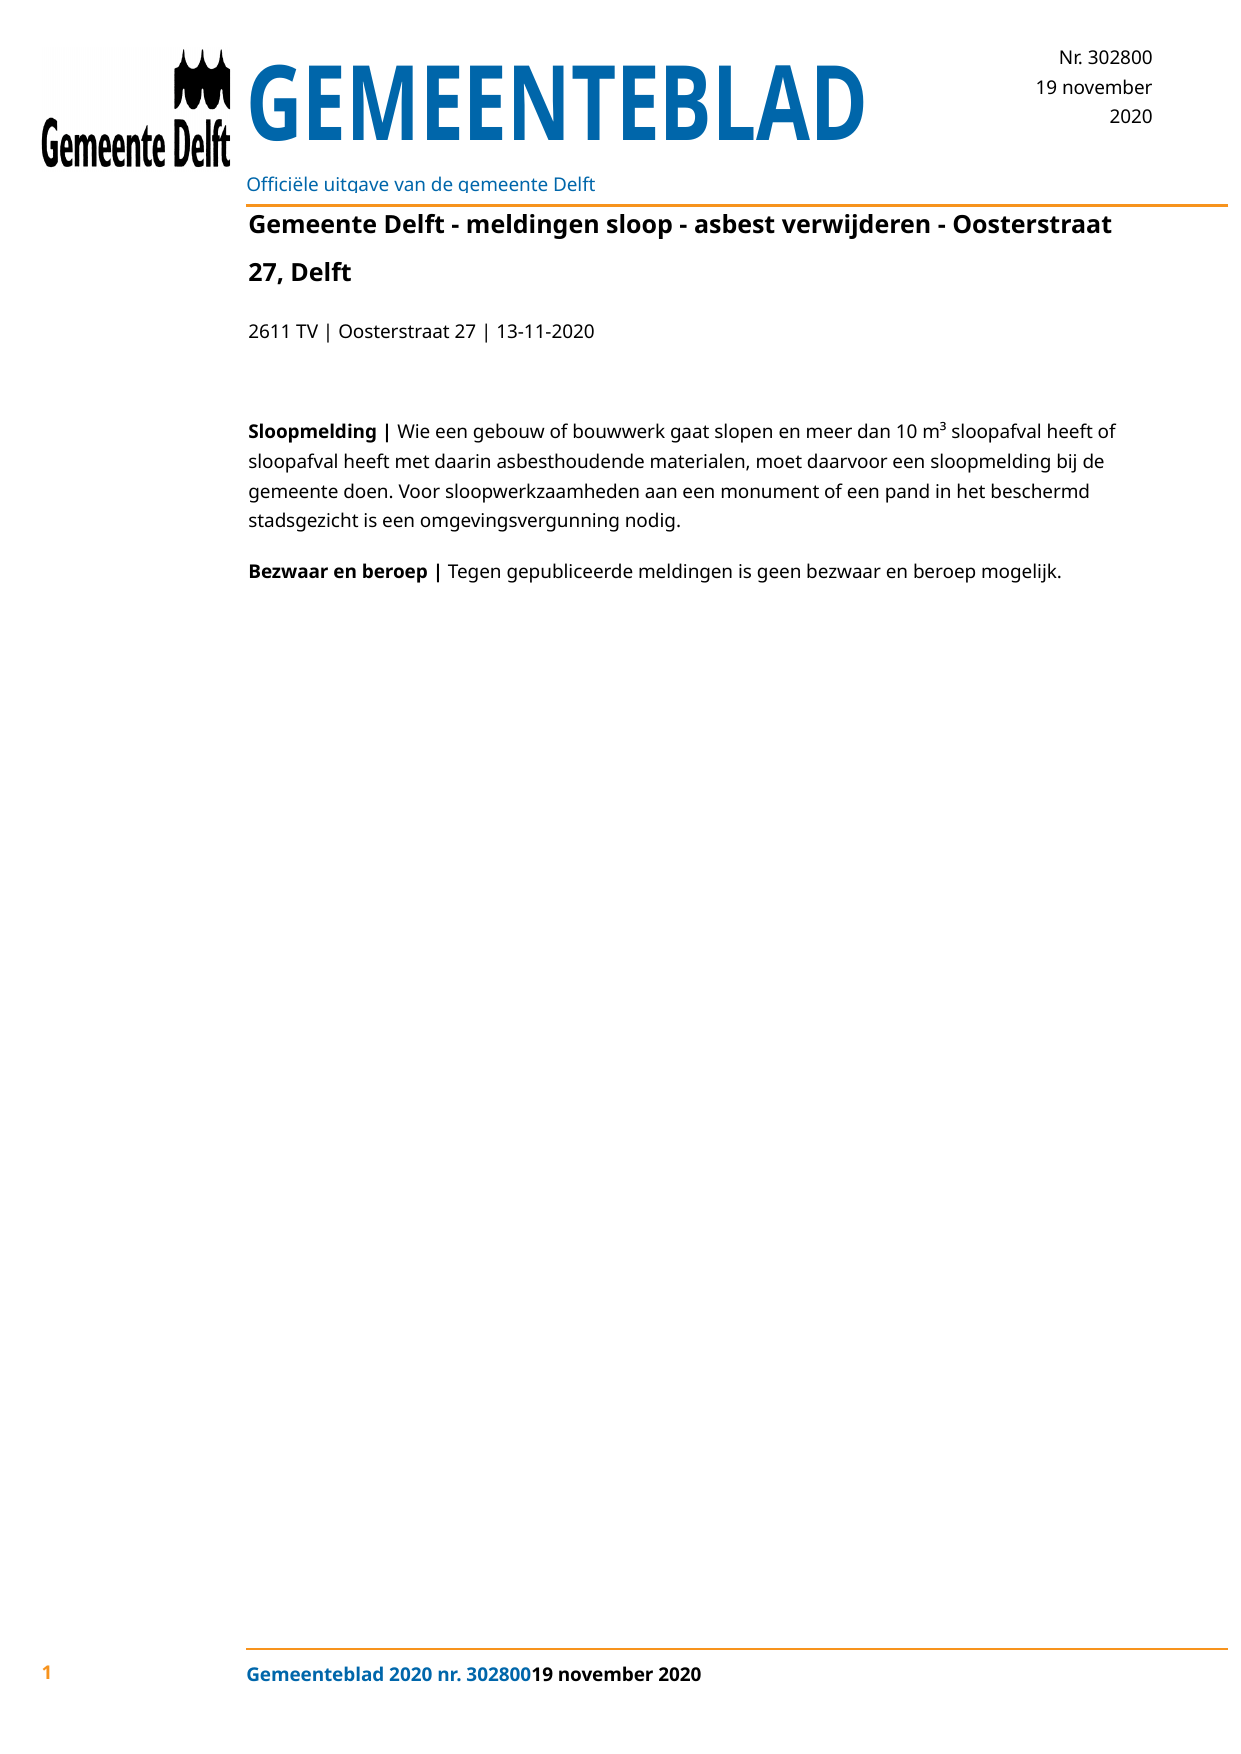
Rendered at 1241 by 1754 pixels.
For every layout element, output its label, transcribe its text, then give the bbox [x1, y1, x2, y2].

text Gemeente Delft - meldingen sloop - asbest verwijderen - Oosterstraat 27, Delft [248, 207, 1152, 288]
picture [41, 47, 231, 172]
text Sloopmelding | Wie een gebouw of bouwwerk gaat slopen en meer dan 10 m³ sloopafval heeft of sloopafval heeft met daarin asbesthoudende materialen, moet daarvoor een sloopmelding bij de gemeente doen. Voor sloopwerkzaamheden aan een monument of een pand in het beschermd stadsgezicht is een omgevingsvergunning nodig. [248, 419, 1152, 533]
text 2611 TV | Oosterstraat 27 | 13-11-2020 [248, 318, 1152, 344]
text Bezwaar en beroep | Tegen gepubliceerde meldingen is geen bezwaar en beroep mogelijk. [248, 558, 1152, 584]
